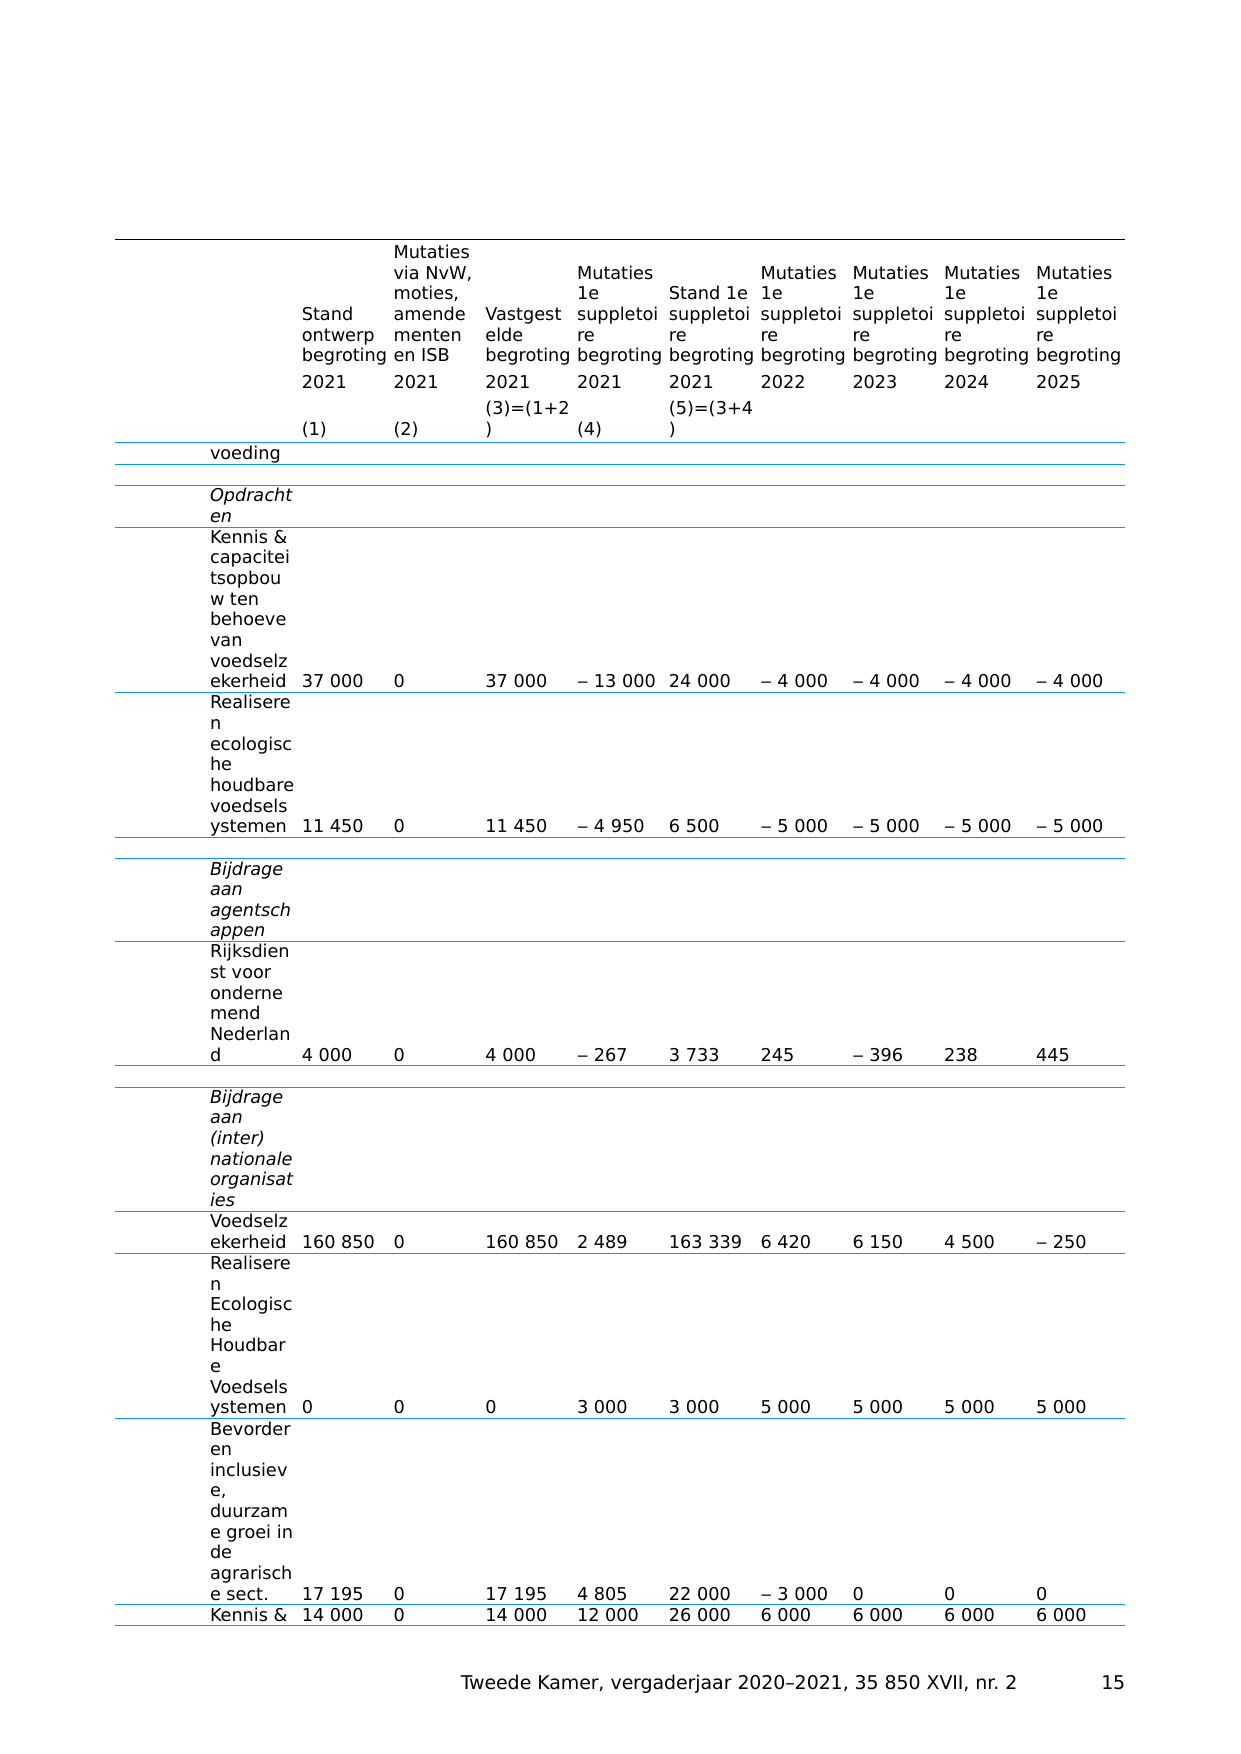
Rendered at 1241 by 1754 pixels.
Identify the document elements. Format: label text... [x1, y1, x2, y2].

table_cell 14 000 [482, 1605, 574, 1625]
table_cell [666, 486, 757, 526]
table_cell 4 500 [941, 1212, 1033, 1252]
table_cell [849, 443, 941, 463]
table_cell ‒ 4 000 [1033, 528, 1125, 692]
table_cell [207, 395, 299, 442]
table_cell [758, 1066, 849, 1086]
table_cell 4 000 [299, 942, 390, 1065]
table_cell 445 [1033, 942, 1125, 1065]
table_cell Bevorderen inclusieve, duurzame groei in de agrarische sect. [207, 1419, 299, 1604]
table_cell 4 000 [482, 942, 574, 1065]
table_cell [666, 1066, 757, 1086]
table_cell [849, 1066, 941, 1086]
table_cell 163 339 [666, 1212, 757, 1252]
table_cell 2024 [941, 369, 1033, 395]
table_cell [666, 443, 757, 463]
table_cell [758, 443, 849, 463]
table_cell Vastgestelde begroting [482, 240, 574, 369]
table_cell [299, 838, 390, 858]
table_cell 3 000 [574, 1254, 666, 1418]
table_cell voeding [207, 443, 299, 463]
table_cell Mutaties 1e suppletoire begroting [758, 240, 849, 369]
table_cell 0 [390, 1212, 482, 1252]
table_cell 2023 [849, 369, 941, 395]
table_cell [115, 240, 207, 369]
table_cell [390, 465, 482, 484]
table_cell [1033, 443, 1125, 463]
table_cell Mutaties 1e suppletoire begroting [941, 240, 1033, 369]
table_cell [574, 859, 666, 941]
table_cell [390, 1088, 482, 1211]
table_cell ‒ 5 000 [849, 693, 941, 837]
table_cell [758, 486, 849, 526]
table_cell 3 000 [666, 1254, 757, 1418]
table_cell [941, 838, 1033, 858]
table_cell [941, 486, 1033, 526]
table_cell [115, 693, 207, 837]
table_cell 160 850 [299, 1212, 390, 1252]
table_cell [1033, 486, 1125, 526]
table_cell [390, 838, 482, 858]
table_cell 0 [390, 1419, 482, 1604]
table_cell 37 000 [482, 528, 574, 692]
table_cell [482, 859, 574, 941]
table_cell [849, 1088, 941, 1211]
table_cell [1033, 1066, 1125, 1086]
table_cell 0 [482, 1254, 574, 1418]
table_cell [299, 443, 390, 463]
table_cell [115, 528, 207, 692]
table_cell [115, 1066, 207, 1086]
table_cell 24 000 [666, 528, 757, 692]
table_cell [390, 486, 482, 526]
table_cell [299, 859, 390, 941]
table_cell ‒ 5 000 [758, 693, 849, 837]
table_cell [390, 1066, 482, 1086]
table_cell Voedselzekerheid [207, 1212, 299, 1252]
table_cell [1033, 465, 1125, 484]
table_cell [115, 942, 207, 1065]
table_cell [666, 465, 757, 484]
table_cell [115, 1254, 207, 1418]
table_cell 3 733 [666, 942, 757, 1065]
table_cell ‒ 4 000 [941, 528, 1033, 692]
table_cell ‒ 267 [574, 942, 666, 1065]
table_cell [115, 395, 207, 442]
table_cell ‒ 4 950 [574, 693, 666, 837]
table_cell 12 000 [574, 1605, 666, 1625]
table_cell 2021 [390, 369, 482, 395]
table_cell [758, 1088, 849, 1211]
table_cell [941, 1066, 1033, 1086]
table_cell 6 420 [758, 1212, 849, 1252]
table_cell [574, 838, 666, 858]
table_cell Bijdrage aan agentschappen [207, 859, 299, 941]
table_cell (5)=(3+4) [666, 395, 757, 442]
table_cell [1033, 859, 1125, 941]
table_cell [482, 465, 574, 484]
table_cell [574, 486, 666, 526]
table_cell [849, 838, 941, 858]
table_cell 5 000 [1033, 1254, 1125, 1418]
table_cell [666, 859, 757, 941]
table_cell [299, 1088, 390, 1211]
table_cell [299, 465, 390, 484]
table_cell 5 000 [758, 1254, 849, 1418]
table_cell ‒ 396 [849, 942, 941, 1065]
table_cell [482, 838, 574, 858]
table_cell [941, 395, 1033, 442]
table_cell ‒ 13 000 [574, 528, 666, 692]
table_cell 37 000 [299, 528, 390, 692]
table_cell Stand ontwerp begroting [299, 240, 390, 369]
table_cell [1033, 838, 1125, 858]
table_cell [482, 486, 574, 526]
table_cell [574, 443, 666, 463]
table_cell [758, 859, 849, 941]
table_cell 0 [390, 1254, 482, 1418]
table_cell [1033, 1088, 1125, 1211]
table_cell [1033, 395, 1125, 442]
table_header Tabel 5 Artikel 2 Duurzame ontwikkeling, voedselzekerheid, water en klimaat (Eerste suppletoire begroting) (bedragen x € 1.000) [115, 191, 1125, 239]
table_cell Realiseren Ecologische Houdbare Voedselsystemen [207, 1254, 299, 1418]
table_cell [115, 838, 207, 858]
table_cell 2021 [666, 369, 757, 395]
table_cell Opdrachten [207, 486, 299, 526]
table_cell [115, 369, 207, 395]
table_cell [207, 240, 299, 369]
table_cell 5 000 [941, 1254, 1033, 1418]
table_cell [299, 1066, 390, 1086]
table_cell Mutaties 1e suppletoire begroting [849, 240, 941, 369]
table_cell 5 000 [849, 1254, 941, 1418]
table_cell [482, 1066, 574, 1086]
table_cell 22 000 [666, 1419, 757, 1604]
table_cell [115, 1088, 207, 1211]
table_cell Mutaties 1e suppletoire begroting [1033, 240, 1125, 369]
table_cell [849, 486, 941, 526]
table_cell [574, 1088, 666, 1211]
table_cell [941, 443, 1033, 463]
table_cell [482, 1088, 574, 1211]
table_cell 0 [299, 1254, 390, 1418]
table_cell 0 [941, 1419, 1033, 1604]
table_cell [758, 838, 849, 858]
table_cell 2022 [758, 369, 849, 395]
table_cell [115, 1212, 207, 1252]
table_cell 11 450 [299, 693, 390, 837]
table_cell 11 450 [482, 693, 574, 837]
table_cell 6 000 [1033, 1605, 1125, 1625]
table_cell [207, 465, 299, 484]
table_cell 2021 [299, 369, 390, 395]
table_cell 0 [390, 942, 482, 1065]
table_cell [574, 1066, 666, 1086]
table_cell [941, 465, 1033, 484]
table_cell Rijksdienst voor ondernemend Nederland [207, 942, 299, 1065]
table_cell [390, 443, 482, 463]
table_cell Bijdrage aan (inter) nationale organisaties [207, 1088, 299, 1211]
table_cell 17 195 [482, 1419, 574, 1604]
table_cell ‒ 5 000 [941, 693, 1033, 837]
table_cell 0 [390, 693, 482, 837]
table_cell 2 489 [574, 1212, 666, 1252]
table_cell [207, 1066, 299, 1086]
table_cell 0 [1033, 1419, 1125, 1604]
table_cell (2) [390, 395, 482, 442]
table_cell ‒ 250 [1033, 1212, 1125, 1252]
table_cell 238 [941, 942, 1033, 1065]
table_cell 26 000 [666, 1605, 757, 1625]
table_cell [207, 838, 299, 858]
table_cell [574, 465, 666, 484]
table_cell 0 [390, 528, 482, 692]
table_cell [758, 395, 849, 442]
table_cell (1) [299, 395, 390, 442]
table_cell [758, 465, 849, 484]
table_cell [390, 859, 482, 941]
table_cell 0 [849, 1419, 941, 1604]
table_cell [849, 465, 941, 484]
table_cell ‒ 4 000 [758, 528, 849, 692]
table_cell [849, 395, 941, 442]
table_cell Kennis & [207, 1605, 299, 1625]
table_cell (4) [574, 395, 666, 442]
table_cell 6 000 [758, 1605, 849, 1625]
table_cell ‒ 4 000 [849, 528, 941, 692]
table_cell 14 000 [299, 1605, 390, 1625]
table_cell [115, 465, 207, 484]
table_cell (3)=(1+2) [482, 395, 574, 442]
table_cell [941, 1088, 1033, 1211]
table_cell 160 850 [482, 1212, 574, 1252]
table_cell [115, 859, 207, 941]
table_cell Mutaties 1e suppletoire begroting [574, 240, 666, 369]
table_cell [482, 443, 574, 463]
table_cell 4 805 [574, 1419, 666, 1604]
table_cell [299, 486, 390, 526]
table_cell 245 [758, 942, 849, 1065]
table_cell 2021 [482, 369, 574, 395]
table_cell [941, 859, 1033, 941]
table_cell ‒ 3 000 [758, 1419, 849, 1604]
table_cell Stand 1e suppletoire begroting [666, 240, 757, 369]
table_cell 6 150 [849, 1212, 941, 1252]
table_cell 6 000 [941, 1605, 1033, 1625]
table_cell Realiseren ecologische houdbare voedselsystemen [207, 693, 299, 837]
table_cell [207, 369, 299, 395]
table_cell [115, 1419, 207, 1604]
table_cell Kennis & capaciteitsopbouw ten behoeve van voedselzekerheid [207, 528, 299, 692]
table_cell 17 195 [299, 1419, 390, 1604]
table_cell [115, 486, 207, 526]
table_cell [666, 838, 757, 858]
table_cell 0 [390, 1605, 482, 1625]
table_cell 2025 [1033, 369, 1125, 395]
table_cell Mutaties via NvW, moties, amendementen en ISB [390, 240, 482, 369]
table_cell 6 000 [849, 1605, 941, 1625]
table_cell [115, 443, 207, 463]
table_cell 2021 [574, 369, 666, 395]
table_cell [849, 859, 941, 941]
table_cell [115, 1605, 207, 1625]
table_cell [666, 1088, 757, 1211]
table_cell 6 500 [666, 693, 757, 837]
table_cell ‒ 5 000 [1033, 693, 1125, 837]
